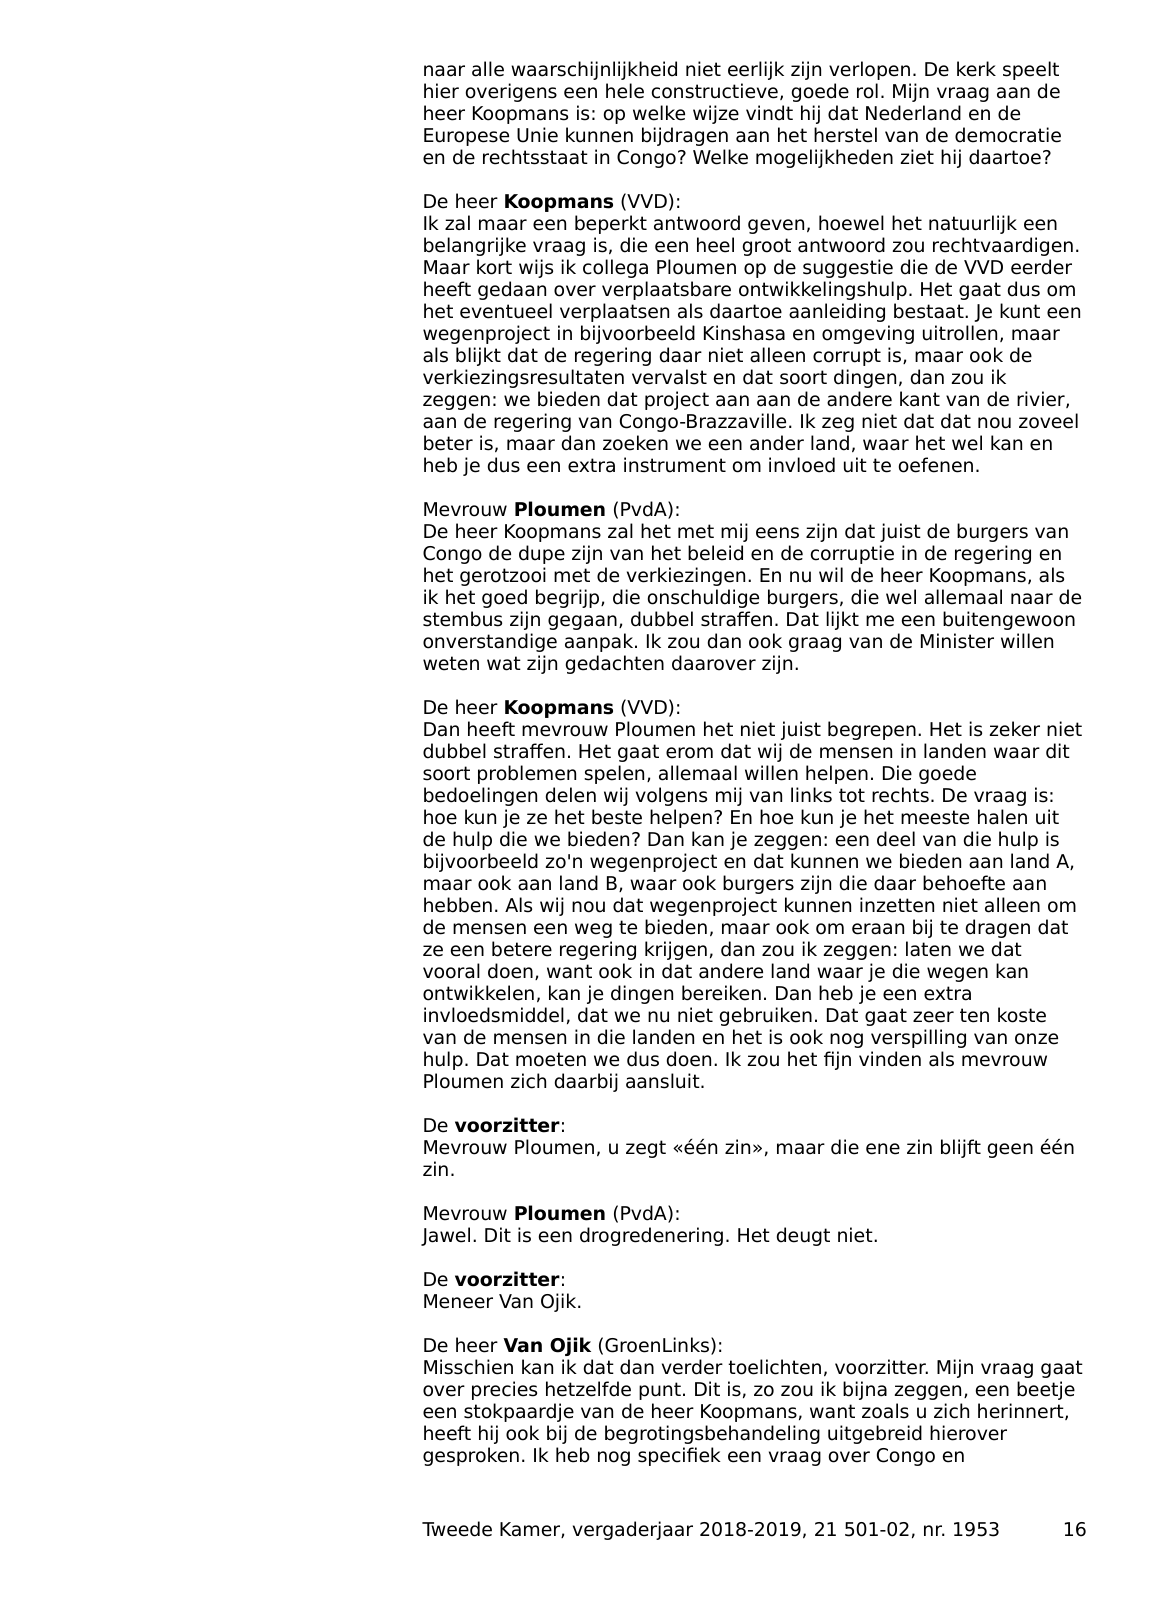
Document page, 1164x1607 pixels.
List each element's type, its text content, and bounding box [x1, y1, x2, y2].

text De voorzitter: [422, 1269, 1087, 1291]
text Meneer Van Ojik. [422, 1291, 1087, 1313]
text Mevrouw Ploumen (PvdA): [422, 499, 1087, 521]
text Misschien kan ik dat dan verder toelichten, voorzitter. Mijn vraag gaat over precies hetzelfde punt. Dit is, zo zou ik bijna zeggen, een beetje een stokpaardje van de heer Koopmans, want zoals u zich herinnert, heeft hij ook bij de begrotingsbehandeling uitgebreid hierover gesproken. Ik heb nog specifiek een vraag over Congo en [422, 1357, 1087, 1467]
text De voorzitter: [422, 1115, 1087, 1137]
text naar alle waarschijnlijkheid niet eerlijk zijn verlopen. De kerk speelt hier overigens een hele constructieve, goede rol. Mijn vraag aan de heer Koopmans is: op welke wijze vindt hij dat Nederland en de Europese Unie kunnen bijdragen aan het herstel van de democratie en de rechtsstaat in Congo? Welke mogelijkheden ziet hij daartoe? [422, 59, 1087, 169]
text De heer Van Ojik (GroenLinks): [422, 1335, 1087, 1357]
text Ik zal maar een beperkt antwoord geven, hoewel het natuurlijk een belangrijke vraag is, die een heel groot antwoord zou rechtvaardigen. Maar kort wijs ik collega Ploumen op de suggestie die de VVD eerder heeft gedaan over verplaatsbare ontwikkelingshulp. Het gaat dus om het eventueel verplaatsen als daartoe aanleiding bestaat. Je kunt een wegenproject in bijvoorbeeld Kinshasa en omgeving uitrollen, maar als blijkt dat de regering daar niet alleen corrupt is, maar ook de verkiezingsresultaten vervalst en dat soort dingen, dan zou ik zeggen: we bieden dat project aan aan de andere kant van de rivier, aan de regering van Congo-Brazzaville. Ik zeg niet dat dat nou zoveel beter is, maar dan zoeken we een ander land, waar het wel kan en heb je dus een extra instrument om invloed uit te oefenen. [422, 213, 1087, 477]
text De heer Koopmans (VVD): [422, 697, 1087, 719]
text De heer Koopmans (VVD): [422, 191, 1087, 213]
text Dan heeft mevrouw Ploumen het niet juist begrepen. Het is zeker niet dubbel straffen. Het gaat erom dat wij de mensen in landen waar dit soort problemen spelen, allemaal willen helpen. Die goede bedoelingen delen wij volgens mij van links tot rechts. De vraag is: hoe kun je ze het beste helpen? En hoe kun je het meeste halen uit de hulp die we bieden? Dan kan je zeggen: een deel van die hulp is bijvoorbeeld zo'n wegenproject en dat kunnen we bieden aan land A, maar ook aan land B, waar ook burgers zijn die daar behoefte aan hebben. Als wij nou dat wegenproject kunnen inzetten niet alleen om de mensen een weg te bieden, maar ook om eraan bij te dragen dat ze een betere regering krijgen, dan zou ik zeggen: laten we dat vooral doen, want ook in dat andere land waar je die wegen kan ontwikkelen, kan je dingen bereiken. Dan heb je een extra invloedsmiddel, dat we nu niet gebruiken. Dat gaat zeer ten koste van de mensen in die landen en het is ook nog verspilling van onze hulp. Dat moeten we dus doen. Ik zou het fijn vinden als mevrouw Ploumen zich daarbij aansluit. [422, 719, 1087, 1093]
text Jawel. Dit is een drogredenering. Het deugt niet. [422, 1225, 1087, 1247]
text De heer Koopmans zal het met mij eens zijn dat juist de burgers van Congo de dupe zijn van het beleid en de corruptie in de regering en het gerotzooi met de verkiezingen. En nu wil de heer Koopmans, als ik het goed begrijp, die onschuldige burgers, die wel allemaal naar de stembus zijn gegaan, dubbel straffen. Dat lijkt me een buitengewoon onverstandige aanpak. Ik zou dan ook graag van de Minister willen weten wat zijn gedachten daarover zijn. [422, 521, 1087, 675]
text Mevrouw Ploumen, u zegt «één zin», maar die ene zin blijft geen één zin. [422, 1137, 1087, 1181]
text Mevrouw Ploumen (PvdA): [422, 1203, 1087, 1225]
